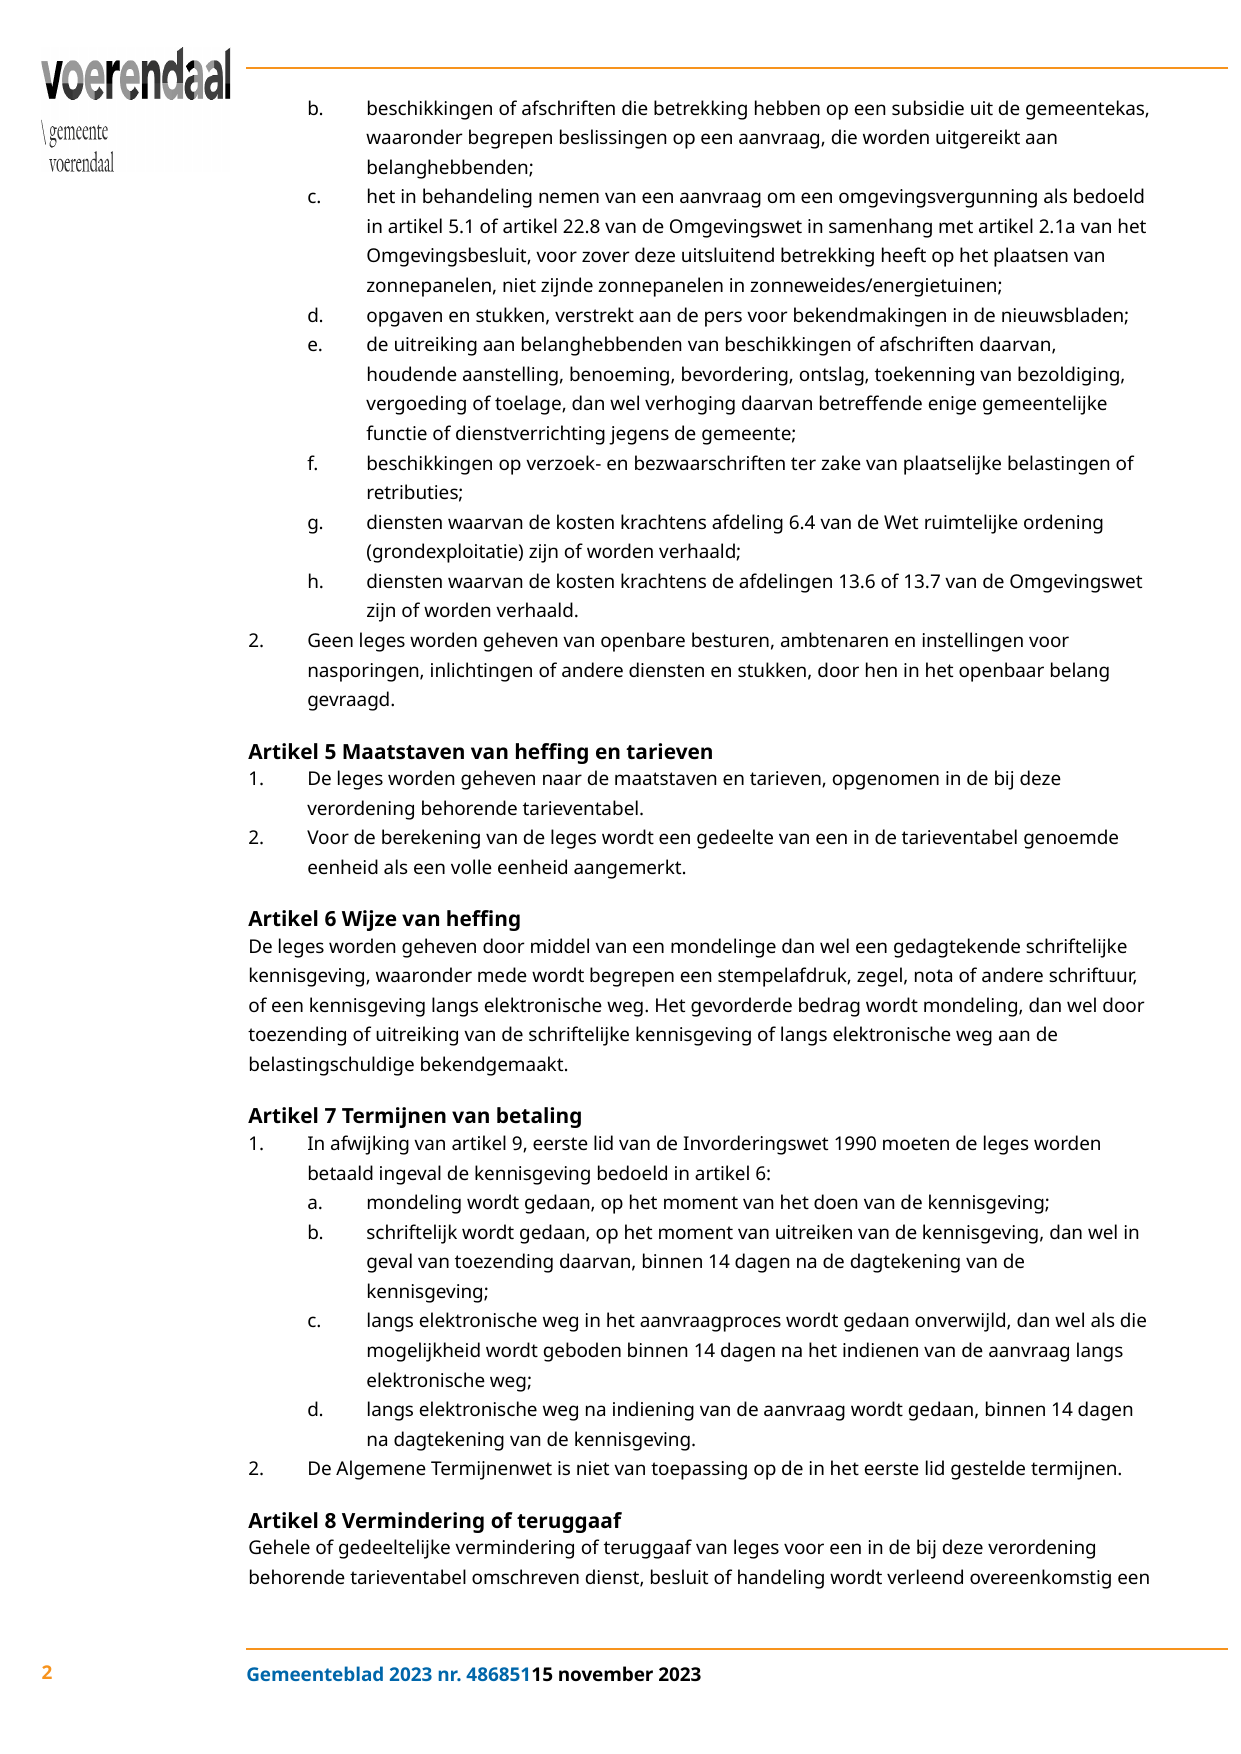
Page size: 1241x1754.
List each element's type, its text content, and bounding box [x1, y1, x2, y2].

text Artikel 5 Maatstaven van heffing en tarieven [248, 737, 1152, 765]
list beschikkingen op verzoek- en bezwaarschriften ter zake van plaatselijke belastingen of retributies; [307, 450, 1152, 505]
list Geen leges worden geheven van openbare besturen, ambtenaren en instellingen voor nasporingen, inlichtingen of andere diensten en stukken, door hen in het openbaar belang gevraagd. [248, 627, 1152, 712]
list diensten waarvan de kosten krachtens afdeling 6.4 van de Wet ruimtelijke ordening (grondexploitatie) zijn of worden verhaald; [307, 509, 1152, 564]
text Artikel 6 Wijze van heffing [248, 904, 1152, 933]
list Voor de berekening van de leges wordt een gedeelte van een in de tarieventabel genoemde eenheid als een volle eenheid aangemerkt. [248, 824, 1152, 880]
picture [41, 47, 231, 172]
list de uitreiking aan belanghebbenden van beschikkingen of afschriften daarvan, houdende aanstelling, benoeming, bevordering, ontslag, toekenning van bezoldiging, vergoeding of toelage, dan wel verhoging daarvan betreffende enige gemeentelijke functie of dienstverrichting jegens de gemeente; [307, 331, 1152, 446]
text De leges worden geheven door middel van een mondelinge dan wel een gedagtekende schriftelijke kennisgeving, waaronder mede wordt begrepen een stempelafdruk, zegel, nota of andere schriftuur, of een kennisgeving langs elektronische weg. Het gevorderde bedrag wordt mondeling, dan wel door toezending of uitreiking van de schriftelijke kennisgeving of langs elektronische weg aan de belastingschuldige bekendgemaakt. [248, 933, 1152, 1077]
list De Algemene Termijnenwet is niet van toepassing op de in het eerste lid gestelde termijnen. [248, 1456, 1152, 1481]
text Gehele of gedeeltelijke vermindering of teruggaaf van leges voor een in de bij deze verordening behorende tarieventabel omschreven dienst, besluit of handeling wordt verleend overeenkomstig een [248, 1534, 1152, 1590]
list De leges worden geheven naar de maatstaven en tarieven, opgenomen in de bij deze verordening behorende tarieventabel. [248, 765, 1152, 821]
list beschikkingen of afschriften die betrekking hebben op een subsidie uit de gemeentekas, waaronder begrepen beslissingen op een aanvraag, die worden uitgereikt aan belanghebbenden; [307, 95, 1152, 180]
list langs elektronische weg in het aanvraagproces wordt gedaan onverwijld, dan wel als die mogelijkheid wordt geboden binnen 14 dagen na het indienen van de aanvraag langs elektronische weg; [307, 1308, 1152, 1392]
list het in behandeling nemen van een aanvraag om een omgevingsvergunning als bedoeld in artikel 5.1 of artikel 22.8 van de Omgevingswet in samenhang met artikel 2.1a van het Omgevingsbesluit, voor zover deze uitsluitend betrekking heeft op het plaatsen van zonnepanelen, niet zijnde zonnepanelen in zonneweides/energietuinen; [307, 183, 1152, 298]
text Artikel 7 Termijnen van betaling [248, 1102, 1152, 1130]
list diensten waarvan de kosten krachtens de afdelingen 13.6 of 13.7 van de Omgevingswet zijn of worden verhaald. [307, 568, 1152, 623]
list mondeling wordt gedaan, op het moment van het doen van de kennisgeving; [307, 1189, 1152, 1215]
list In afwijking van artikel 9, eerste lid van de Invorderingswet 1990 moeten de leges worden betaald ingeval de kennisgeving bedoeld in artikel 6: [248, 1130, 1152, 1185]
text Artikel 8 Vermindering of teruggaaf [248, 1506, 1152, 1534]
list schriftelijk wordt gedaan, op het moment van uitreiken van de kennisgeving, dan wel in geval van toezending daarvan, binnen 14 dagen na de dagtekening van de kennisgeving; [307, 1219, 1152, 1304]
list opgaven en stukken, verstrekt aan de pers voor bekendmakingen in de nieuwsbladen; [307, 302, 1152, 328]
list langs elektronische weg na indiening van de aanvraag wordt gedaan, binnen 14 dagen na dagtekening van de kennisgeving. [307, 1396, 1152, 1452]
